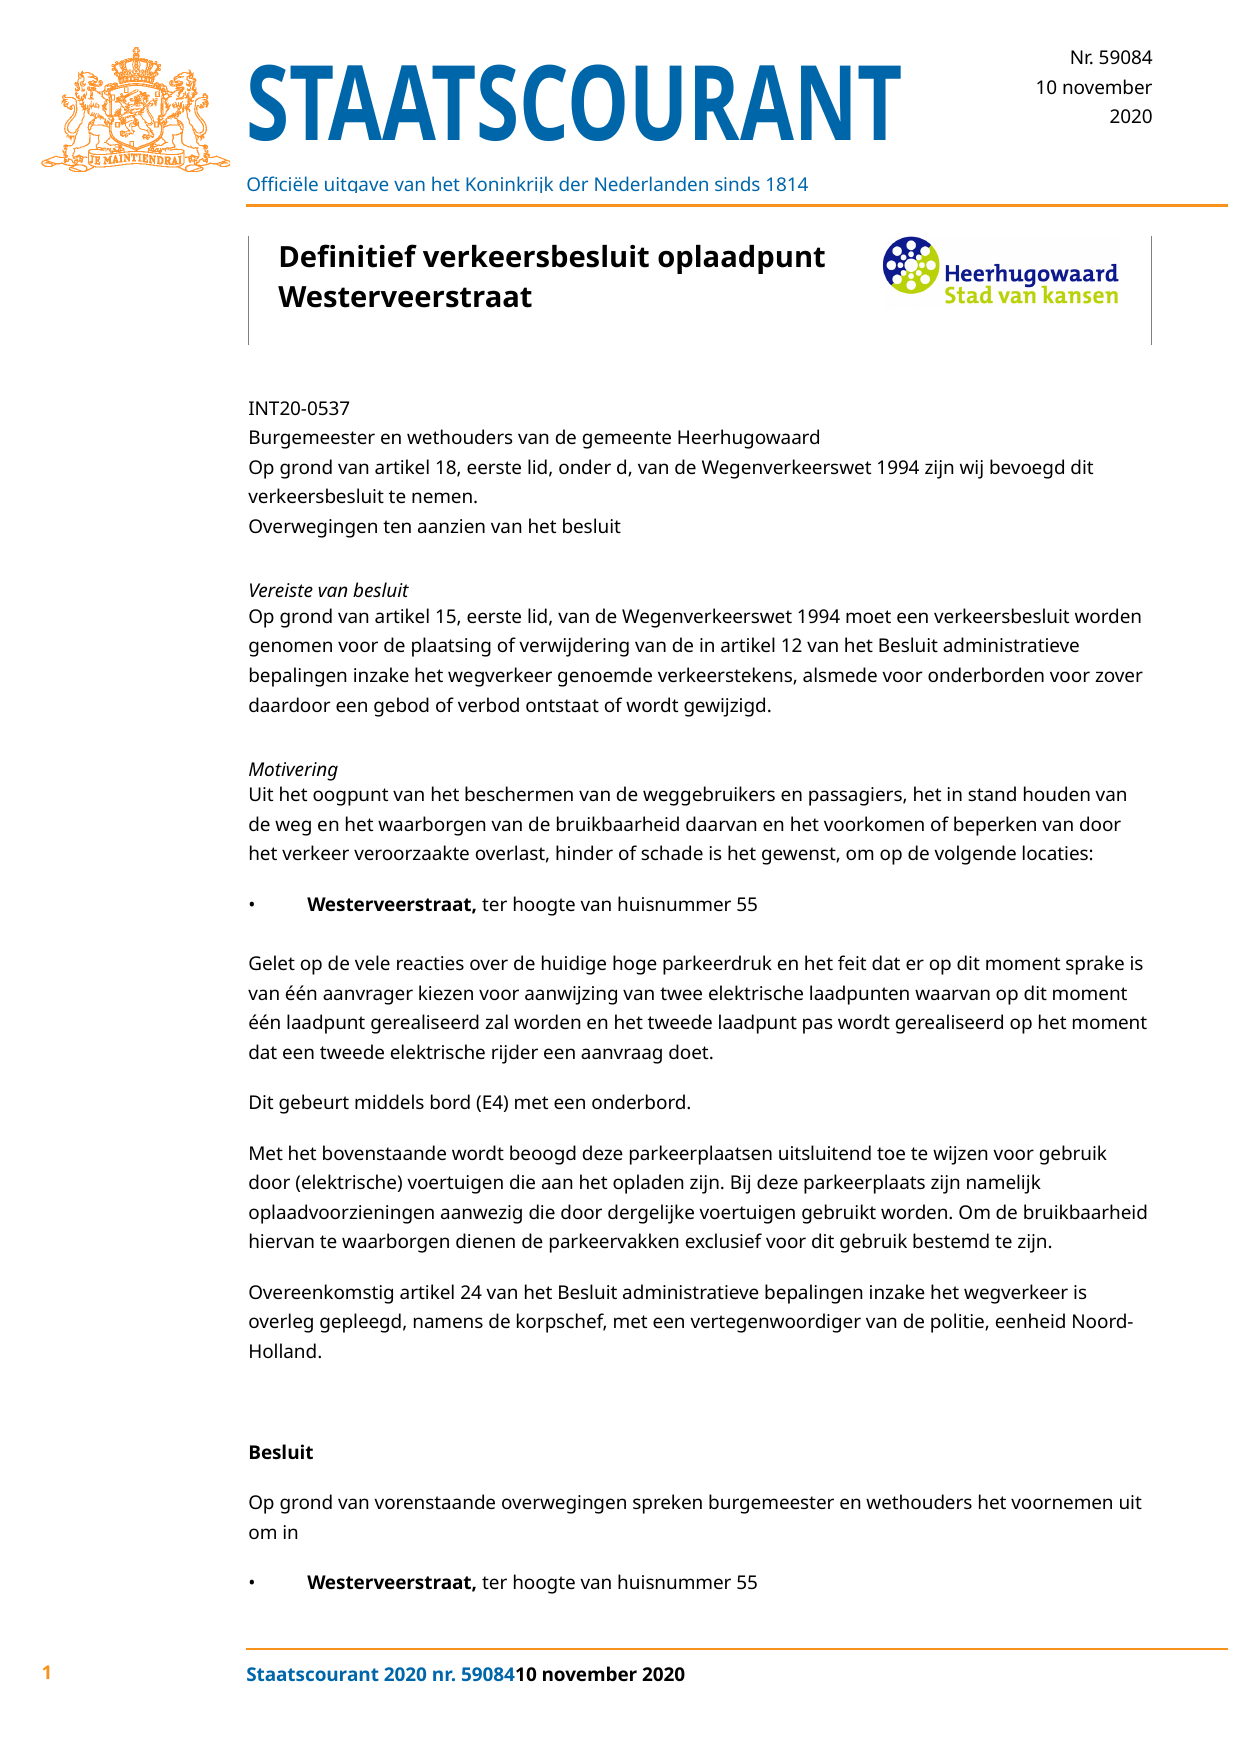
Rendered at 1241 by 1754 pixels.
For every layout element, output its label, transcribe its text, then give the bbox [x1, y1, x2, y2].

text Overwegingen ten aanzien van het besluit [248, 513, 1152, 539]
text Dit gebeurt middels bord (E4) met een onderbord. [248, 1089, 1152, 1115]
table_header [850, 310, 1151, 345]
picture [41, 47, 231, 172]
text Op grond van artikel 15, eerste lid, van de Wegenverkeerswet 1994 moet een verkeersbesluit worden genomen voor de plaatsing of verwijdering van de in artikel 12 van het Besluit administratieve bepalingen inzake het wegverkeer genoemde verkeerstekens, alsmede voor onderborden voor zover daardoor een gebod of verbod ontstaat of wordt gewijzigd. [248, 603, 1152, 717]
text Burgemeester en wethouders van de gemeente Heerhugowaard [248, 424, 1152, 450]
list Westerveerstraat, ter hoogte van huisnummer 55 [248, 1569, 1152, 1595]
text Besluit [248, 1439, 1152, 1465]
text INT20-0537 [248, 395, 1152, 421]
text Uit het oogpunt van het beschermen van de weggebruikers en passagiers, het in stand houden van de weg en het waarborgen van de bruikbaarheid daarvan en het voorkomen of beperken van door het verkeer veroorzaakte overlast, hinder of schade is het gewenst, om op de volgende locaties: [248, 781, 1152, 866]
text Op grond van vorenstaande overwegingen spreken burgemeester en wethouders het voornemen uit om in [248, 1489, 1152, 1545]
table_header [1119, 236, 1151, 309]
text Op grond van artikel 18, eerste lid, onder d, van de Wegenverkeerswet 1994 zijn wij bevoegd dit verkeersbesluit te nemen. [248, 454, 1152, 509]
text Motivering [248, 756, 1152, 781]
table_header Definitief verkeersbesluit oplaadpunt Westerveerstraat [249, 236, 850, 345]
table_header [850, 236, 882, 309]
text Gelet op de vele reacties over de huidige hoge parkeerdruk en het feit dat er op dit moment sprake is van één aanvrager kiezen voor aanwijzing van twee elektrische laadpunten waarvan op dit moment één laadpunt gerealiseerd zal worden en het tweede laadpunt pas wordt gerealiseerd op het moment dat een tweede elektrische rijder een aanvraag doet. [248, 950, 1152, 1065]
picture [882, 236, 1119, 310]
text Overeenkomstig artikel 24 van het Besluit administratieve bepalingen inzake het wegverkeer is overleg gepleegd, namens de korpschef, met een vertegenwoordiger van de politie, eenheid Noord-Holland. [248, 1279, 1152, 1364]
text Vereiste van besluit [248, 577, 1152, 603]
list Westerveerstraat, ter hoogte van huisnummer 55 [248, 891, 1152, 917]
text Met het bovenstaande wordt beoogd deze parkeerplaatsen uitsluitend toe te wijzen voor gebruik door (elektrische) voertuigen die aan het opladen zijn. Bij deze parkeerplaats zijn namelijk oplaadvoorzieningen aanwezig die door dergelijke voertuigen gebruikt worden. Om de bruikbaarheid hiervan te waarborgen dienen de parkeervakken exclusief voor dit gebruik bestemd te zijn. [248, 1140, 1152, 1254]
